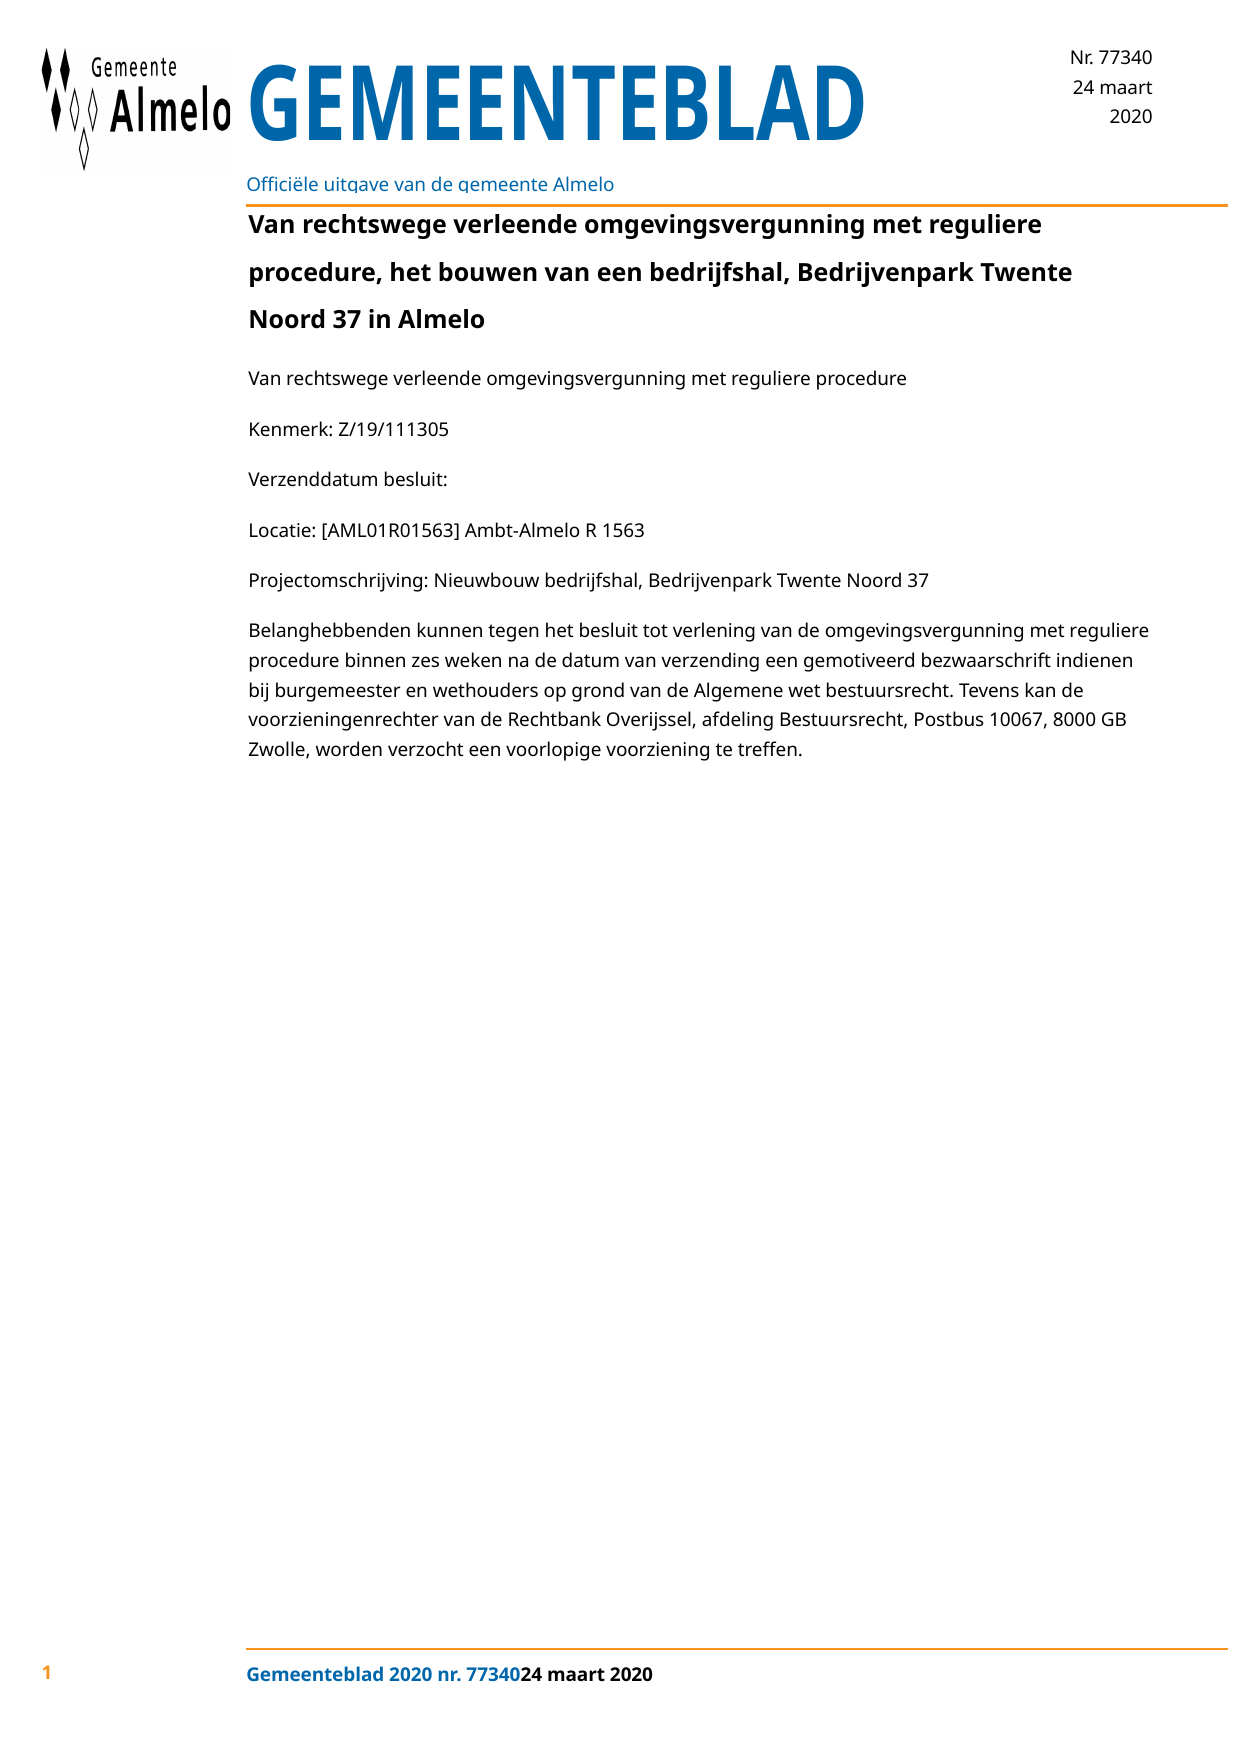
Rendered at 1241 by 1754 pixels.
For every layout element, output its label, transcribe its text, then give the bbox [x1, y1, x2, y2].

text Van rechtswege verleende omgevingsvergunning met reguliere procedure, het bouwen van een bedrijfshal, Bedrijvenpark Twente Noord 37 in Almelo [248, 207, 1152, 336]
picture [41, 47, 231, 172]
text Locatie: [AML01R01563] Ambt-Almelo R 1563 [248, 517, 1152, 542]
text Kenmerk: Z/19/111305 [248, 416, 1152, 442]
text Projectomschrijving: Nieuwbouw bedrijfshal, Bedrijvenpark Twente Noord 37 [248, 567, 1152, 593]
text Verzenddatum besluit: [248, 466, 1152, 492]
text Belanghebbenden kunnen tegen het besluit tot verlening van de omgevingsvergunning met reguliere procedure binnen zes weken na de datum van verzending een gemotiveerd bezwaarschrift indienen bij burgemeester en wethouders op grond van de Algemene wet bestuursrecht. Tevens kan de voorzieningenrechter van de Rechtbank Overijssel, afdeling Bestuursrecht, Postbus 10067, 8000 GB Zwolle, worden verzocht een voorlopige voorziening te treffen. [248, 618, 1152, 762]
text Van rechtswege verleende omgevingsvergunning met reguliere procedure [248, 366, 1152, 391]
